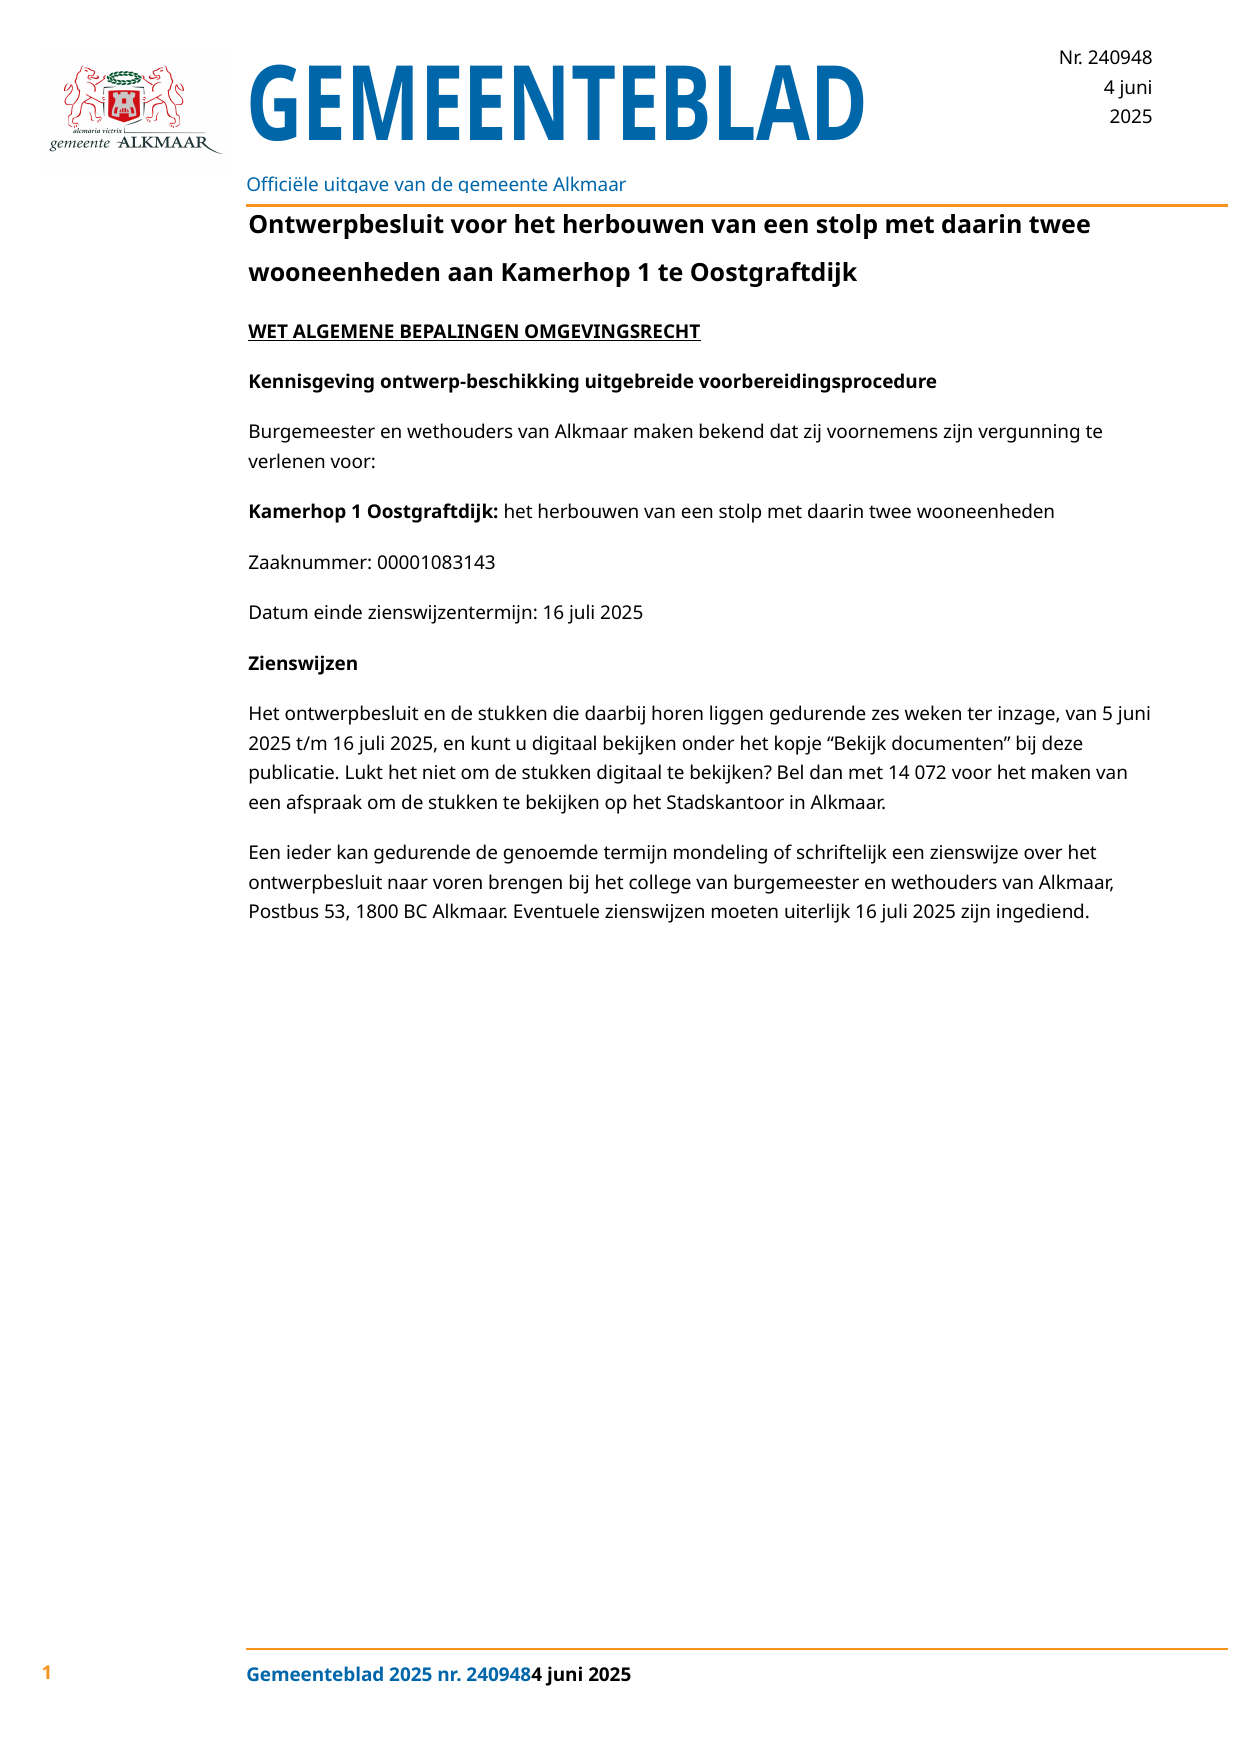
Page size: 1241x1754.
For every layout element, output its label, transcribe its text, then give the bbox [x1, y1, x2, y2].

text Zaaknummer: 00001083143 [248, 549, 1152, 575]
text Kamerhop 1 Oostgraftdijk: het herbouwen van een stolp met daarin twee wooneenheden [248, 499, 1152, 524]
text Het ontwerpbesluit en de stukken die daarbij horen liggen gedurende zes weken ter inzage, van 5 juni 2025 t/m 16 juli 2025, en kunt u digitaal bekijken onder het kopje “Bekijk documenten” bij deze publicatie. Lukt het niet om de stukken digitaal te bekijken? Bel dan met 14 072 voor het maken van een afspraak om de stukken te bekijken op het Stadskantoor in Alkmaar. [248, 700, 1152, 815]
picture [41, 47, 231, 172]
text Een ieder kan gedurende de genoemde termijn mondeling of schriftelijk een zienswijze over het ontwerpbesluit naar voren brengen bij het college van burgemeester en wethouders van Alkmaar, Postbus 53, 1800 BC Alkmaar. Eventuele zienswijzen moeten uiterlijk 16 juli 2025 zijn ingediend. [248, 839, 1152, 924]
text Zienswijzen [248, 650, 1152, 676]
text Ontwerpbesluit voor het herbouwen van een stolp met daarin twee wooneenheden aan Kamerhop 1 te Oostgraftdijk [248, 207, 1152, 288]
text Burgemeester en wethouders van Alkmaar maken bekend dat zij voornemens zijn vergunning te verlenen voor: [248, 419, 1152, 474]
text Kennisgeving ontwerp-beschikking uitgebreide voorbereidingsprocedure [248, 368, 1152, 394]
text WET ALGEMENE BEPALINGEN OMGEVINGSRECHT [248, 318, 1152, 344]
text Datum einde zienswijzentermijn: 16 juli 2025 [248, 599, 1152, 625]
